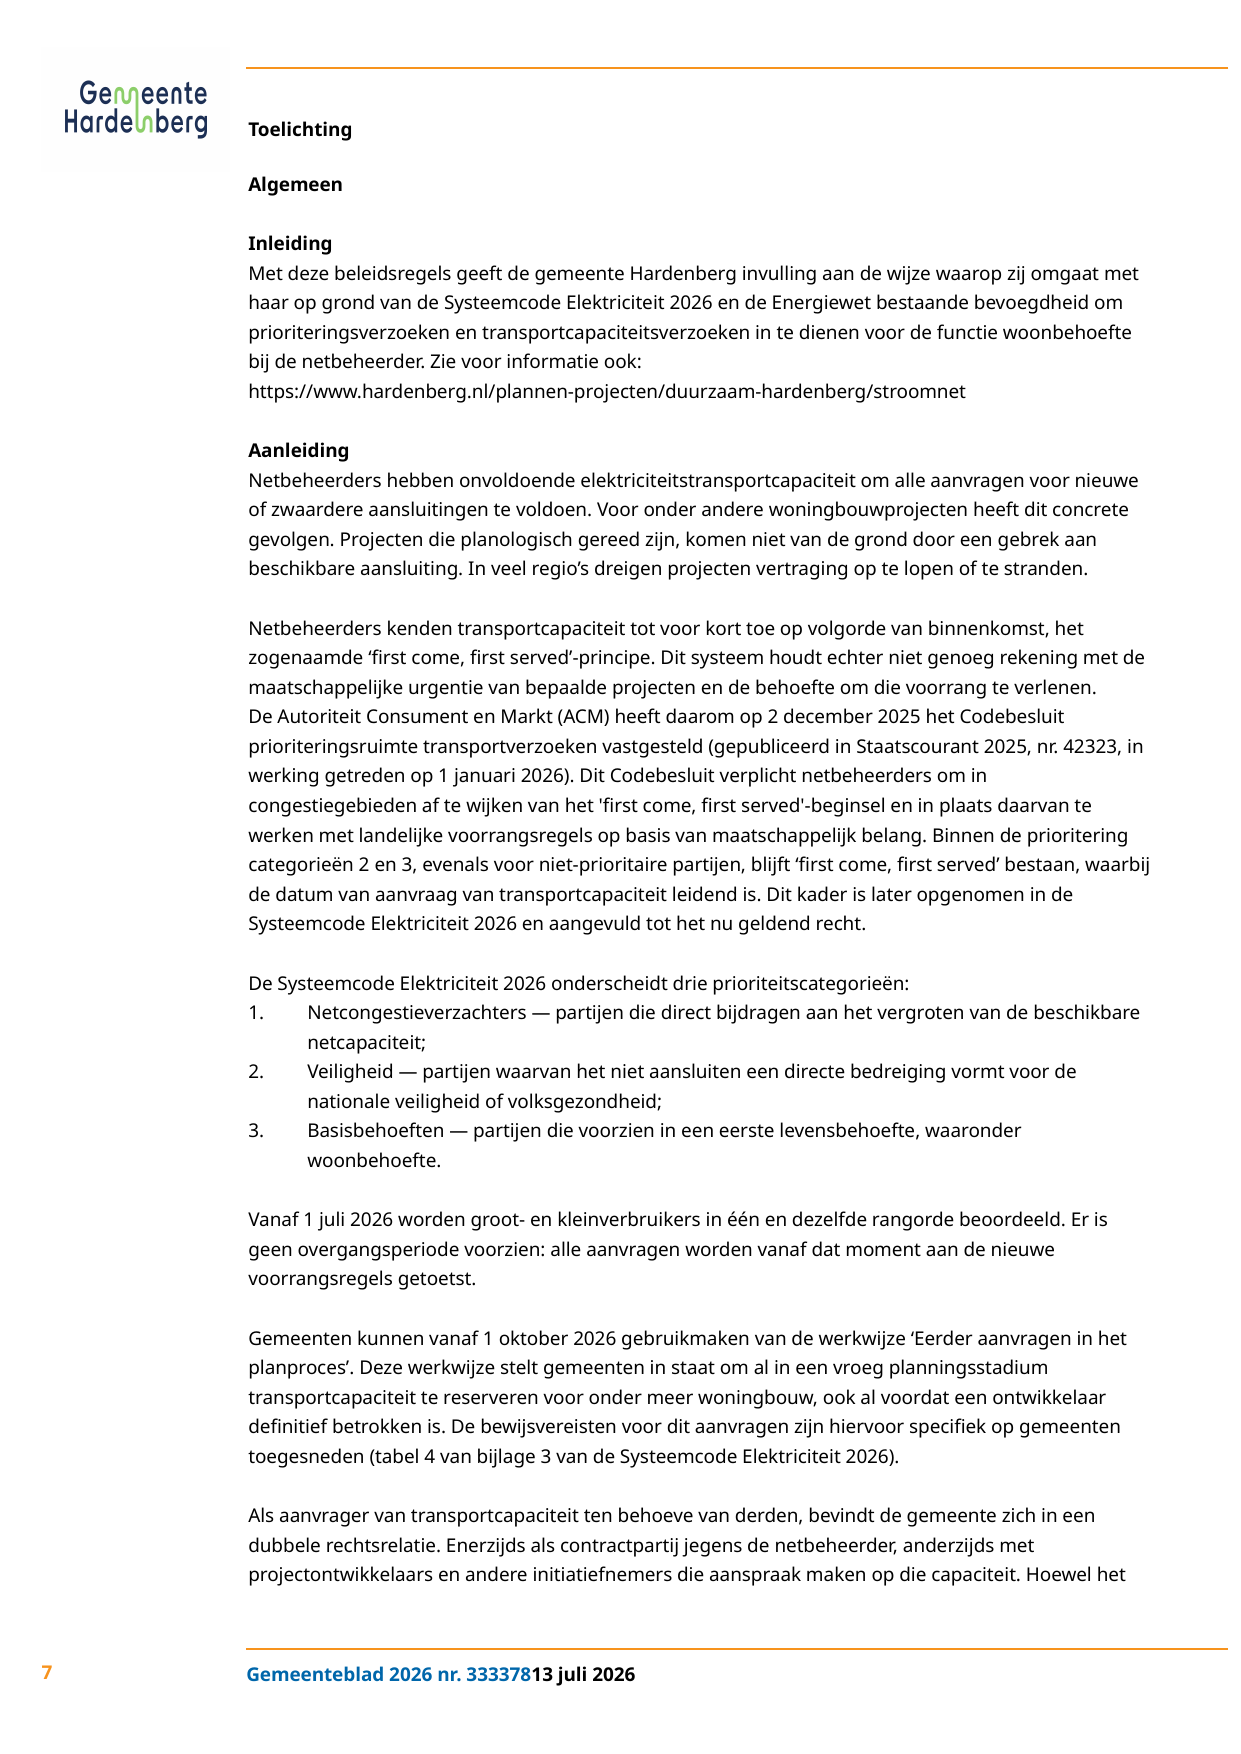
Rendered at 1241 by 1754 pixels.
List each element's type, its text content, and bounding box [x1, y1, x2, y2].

list Basisbehoeften — partijen die voorzien in een eerste levensbehoefte, waaronder woonbehoefte. [248, 1118, 1152, 1173]
text Netbeheerders kenden transportcapaciteit tot voor kort toe op volgorde van binnenkomst, het zogenaamde ‘first come, first served’-principe. Dit systeem houdt echter niet genoeg rekening met de maatschappelijke urgentie van bepaalde projecten en de behoefte om die voorrang te verlenen. [248, 615, 1152, 700]
text De Autoriteit Consument en Markt (ACM) heeft daarom op 2 december 2025 het Codebesluit prioriteringsruimte transportverzoeken vastgesteld (gepubliceerd in Staatscourant 2025, nr. 42323, in werking getreden op 1 januari 2026). Dit Codebesluit verplicht netbeheerders om in congestiegebieden af te wijken van het 'first come, first served'-beginsel en in plaats daarvan te werken met landelijke voorrangsregels op basis van maatschappelijk belang. Binnen de prioritering categorieën 2 en 3, evenals voor niet-prioritaire partijen, blijft ‘first come, first served’ bestaan, waarbij de datum van aanvraag van transportcapaciteit leidend is. Dit kader is later opgenomen in de Systeemcode Elektriciteit 2026 en aangevuld tot het nu geldend recht. [248, 703, 1152, 936]
text Gemeenten kunnen vanaf 1 oktober 2026 gebruikmaken van de werkwijze ‘Eerder aanvragen in het planproces’. Deze werkwijze stelt gemeenten in staat om al in een vroeg planningsstadium transportcapaciteit te reserveren voor onder meer woningbouw, ook al voordat een ontwikkelaar definitief betrokken is. De bewijsvereisten voor dit aanvragen zijn hiervoor specifiek op gemeenten toegesneden (tabel 4 van bijlage 3 van de Systeemcode Elektriciteit 2026). [248, 1325, 1152, 1469]
text Als aanvrager van transportcapaciteit ten behoeve van derden, bevindt de gemeente zich in een dubbele rechtsrelatie. Enerzijds als contractpartij jegens de netbeheerder, anderzijds met projectontwikkelaars en andere initiatiefnemers die aanspraak maken op die capaciteit. Hoewel het [248, 1502, 1152, 1587]
list Veiligheid — partijen waarvan het niet aansluiten een directe bedreiging vormt voor de nationale veiligheid of volksgezondheid; [248, 1058, 1152, 1114]
text Vanaf 1 juli 2026 worden groot- en kleinverbruikers in één en dezelfde rangorde beoordeeld. Er is geen overgangsperiode voorzien: alle aanvragen worden vanaf dat moment aan de nieuwe voorrangsregels getoetst. [248, 1206, 1152, 1291]
text Netbeheerders hebben onvoldoende elektriciteitstransportcapaciteit om alle aanvragen voor nieuwe of zwaardere aansluitingen te voldoen. Voor onder andere woningbouwprojecten heeft dit concrete gevolgen. Projecten die planologisch gereed zijn, komen niet van de grond door een gebrek aan beschikbare aansluiting. In veel regio’s dreigen projecten vertraging op te lopen of te stranden. [248, 467, 1152, 581]
text Aanleiding [248, 437, 1152, 463]
list Netcongestieverzachters — partijen die direct bijdragen aan het vergroten van de beschikbare netcapaciteit; [248, 999, 1152, 1055]
text Algemeen [248, 171, 1152, 197]
text Toelichting [248, 116, 1152, 141]
picture [41, 47, 231, 172]
text Met deze beleidsregels geeft de gemeente Hardenberg invulling aan de wijze waarop zij omgaat met haar op grond van de Systeemcode Elektriciteit 2026 en de Energiewet bestaande bevoegdheid om prioriteringsverzoeken en transportcapaciteitsverzoeken in te dienen voor de functie woonbehoefte bij de netbeheerder. Zie voor informatie ook: https://www.hardenberg.nl/plannen-projecten/duurzaam-hardenberg/stroomnet [248, 260, 1152, 404]
text Inleiding [248, 230, 1152, 256]
text De Systeemcode Elektriciteit 2026 onderscheidt drie prioriteitscategorieën: [248, 970, 1152, 996]
